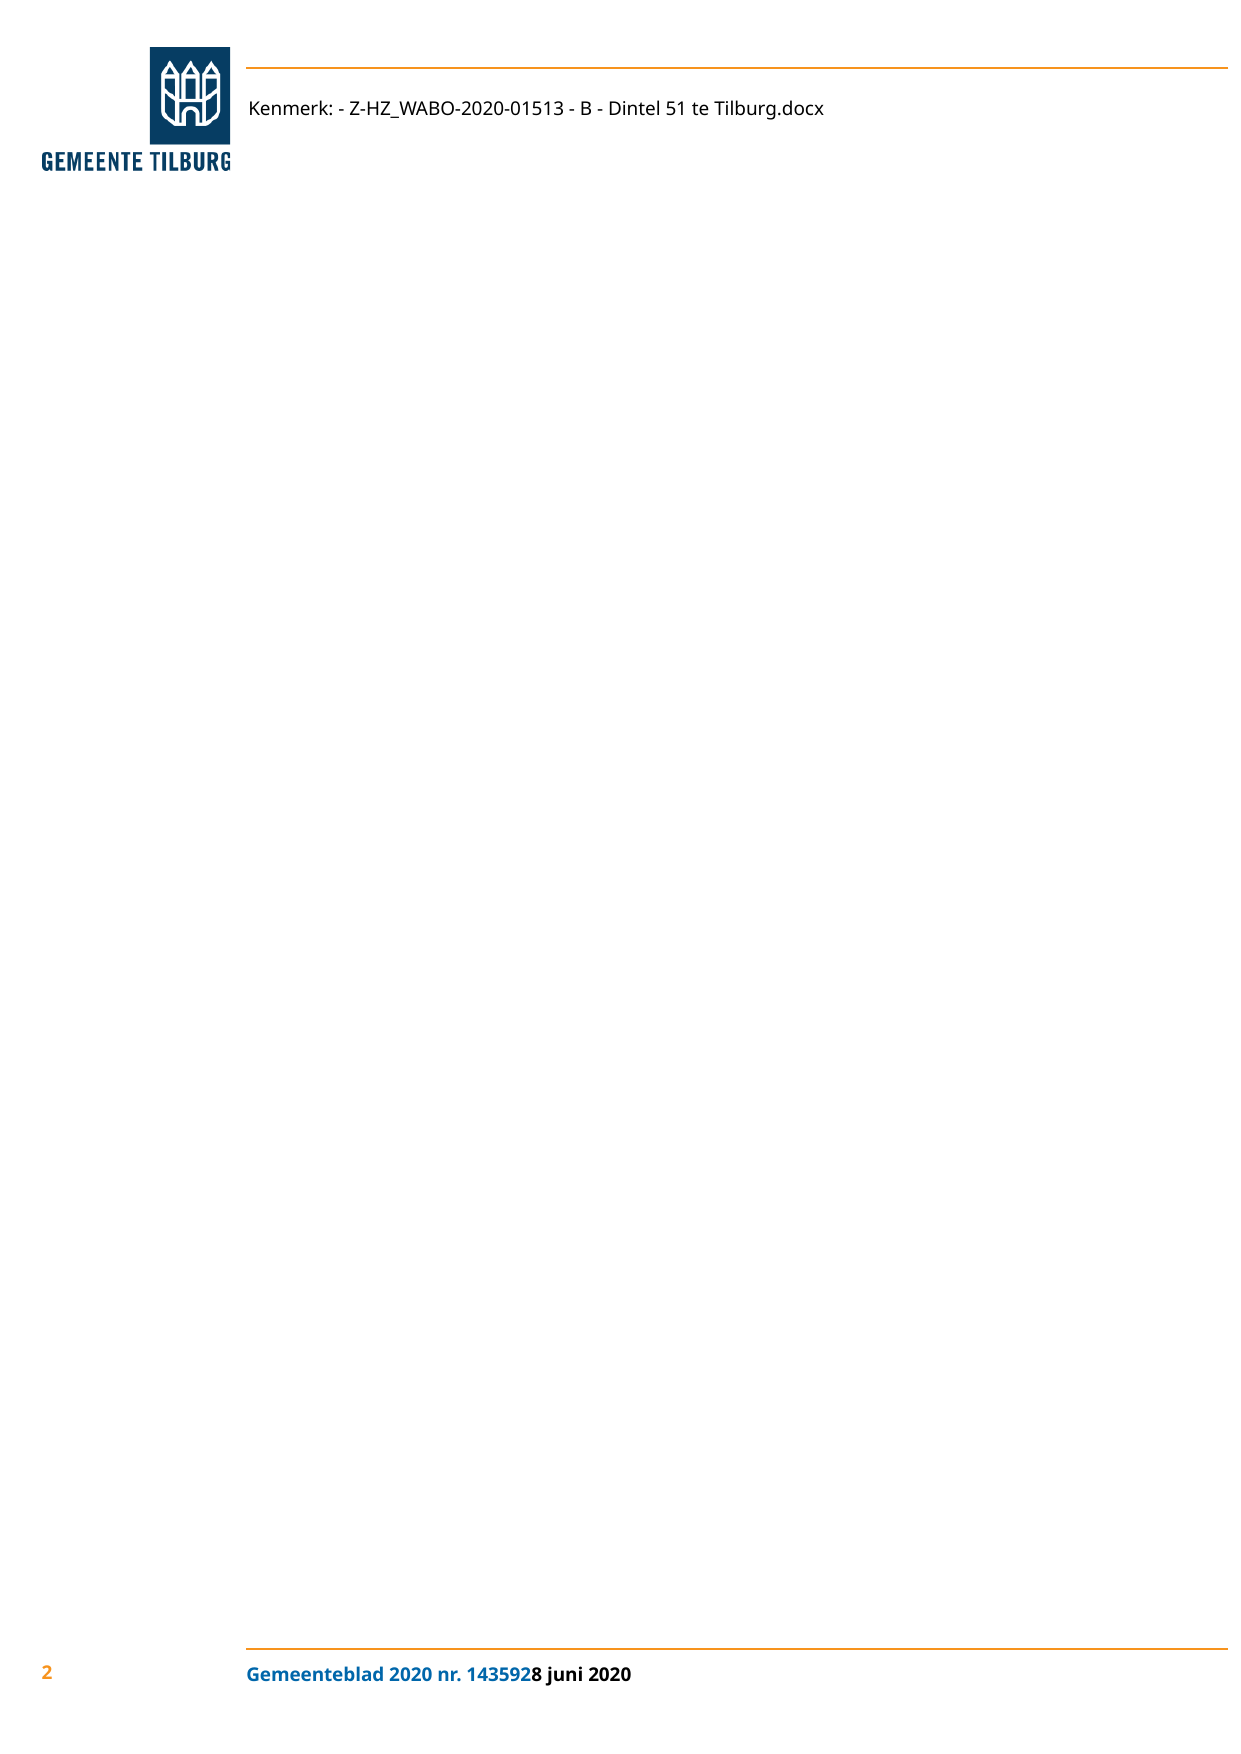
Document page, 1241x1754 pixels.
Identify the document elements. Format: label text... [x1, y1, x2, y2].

picture [41, 47, 231, 172]
text Kenmerk: - Z-HZ_WABO-2020-01513 - B - Dintel 51 te Tilburg.docx [248, 95, 1152, 121]
